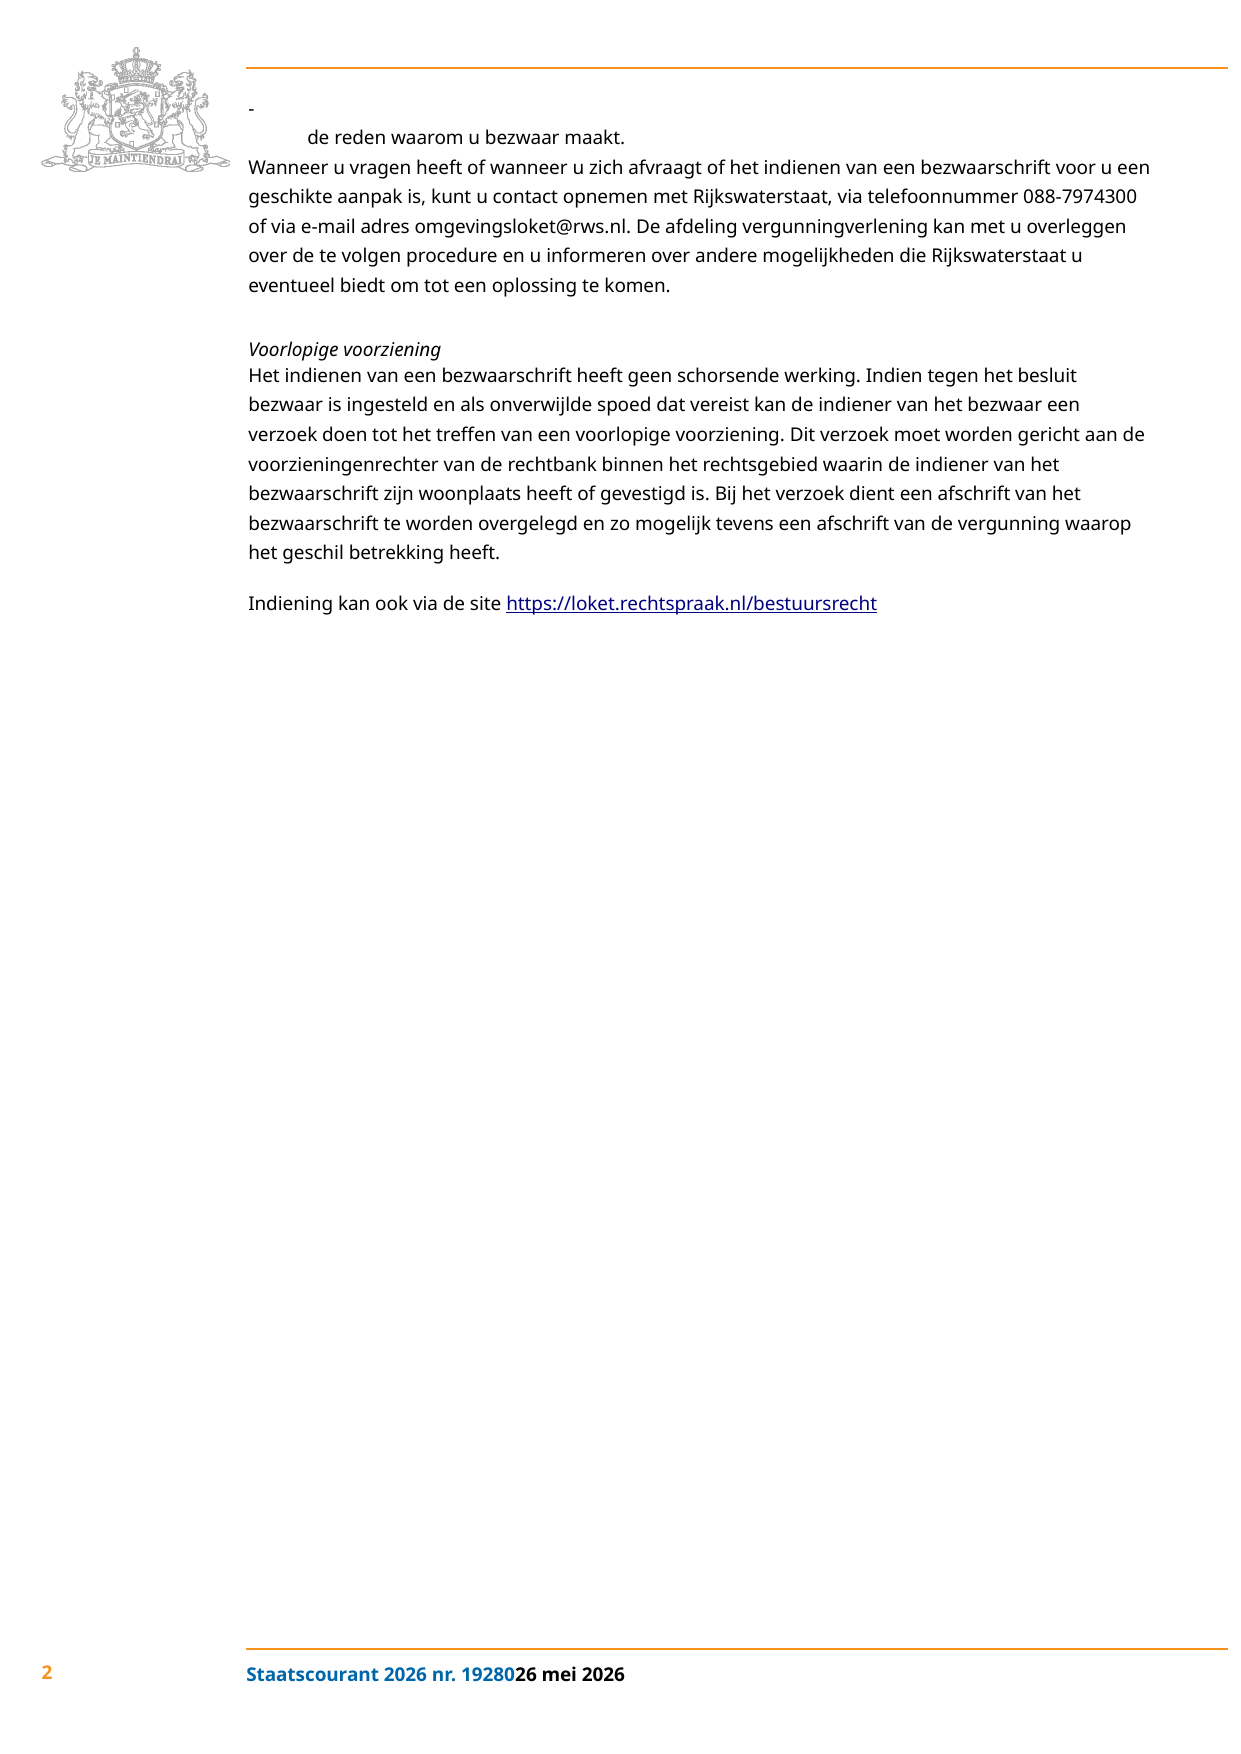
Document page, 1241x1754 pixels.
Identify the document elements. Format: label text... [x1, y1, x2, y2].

text Wanneer u vragen heeft of wanneer u zich afvraagt of het indienen van een bezwaarschrift voor u een geschikte aanpak is, kunt u contact opnemen met Rijkswaterstaat, via telefoonnummer 088-7974300 of via e-mail adres omgevingsloket@rws.nl. De afdeling vergunningverlening kan met u overleggen over de te volgen procedure en u informeren over andere mogelijkheden die Rijkswaterstaat u eventueel biedt om tot een oplossing te komen. [248, 154, 1152, 298]
picture [41, 47, 231, 172]
text Voorlopige voorziening [248, 336, 1152, 362]
text Het indienen van een bezwaarschrift heeft geen schorsende werking. Indien tegen het besluit bezwaar is ingesteld en als onverwijlde spoed dat vereist kan de indiener van het bezwaar een verzoek doen tot het treffen van een voorlopige voorziening. Dit verzoek moet worden gericht aan de voorzieningenrechter van de rechtbank binnen het rechtsgebied waarin de indiener van het bezwaarschrift zijn woonplaats heeft of gevestigd is. Bij het verzoek dient een afschrift van het bezwaarschrift te worden overgelegd en zo mogelijk tevens een afschrift van de vergunning waarop het geschil betrekking heeft. [248, 362, 1152, 565]
text Indiening kan ook via de site https://loket.rechtspraak.nl/bestuursrecht [248, 590, 1152, 616]
list de reden waarom u bezwaar maakt. [248, 124, 1152, 150]
